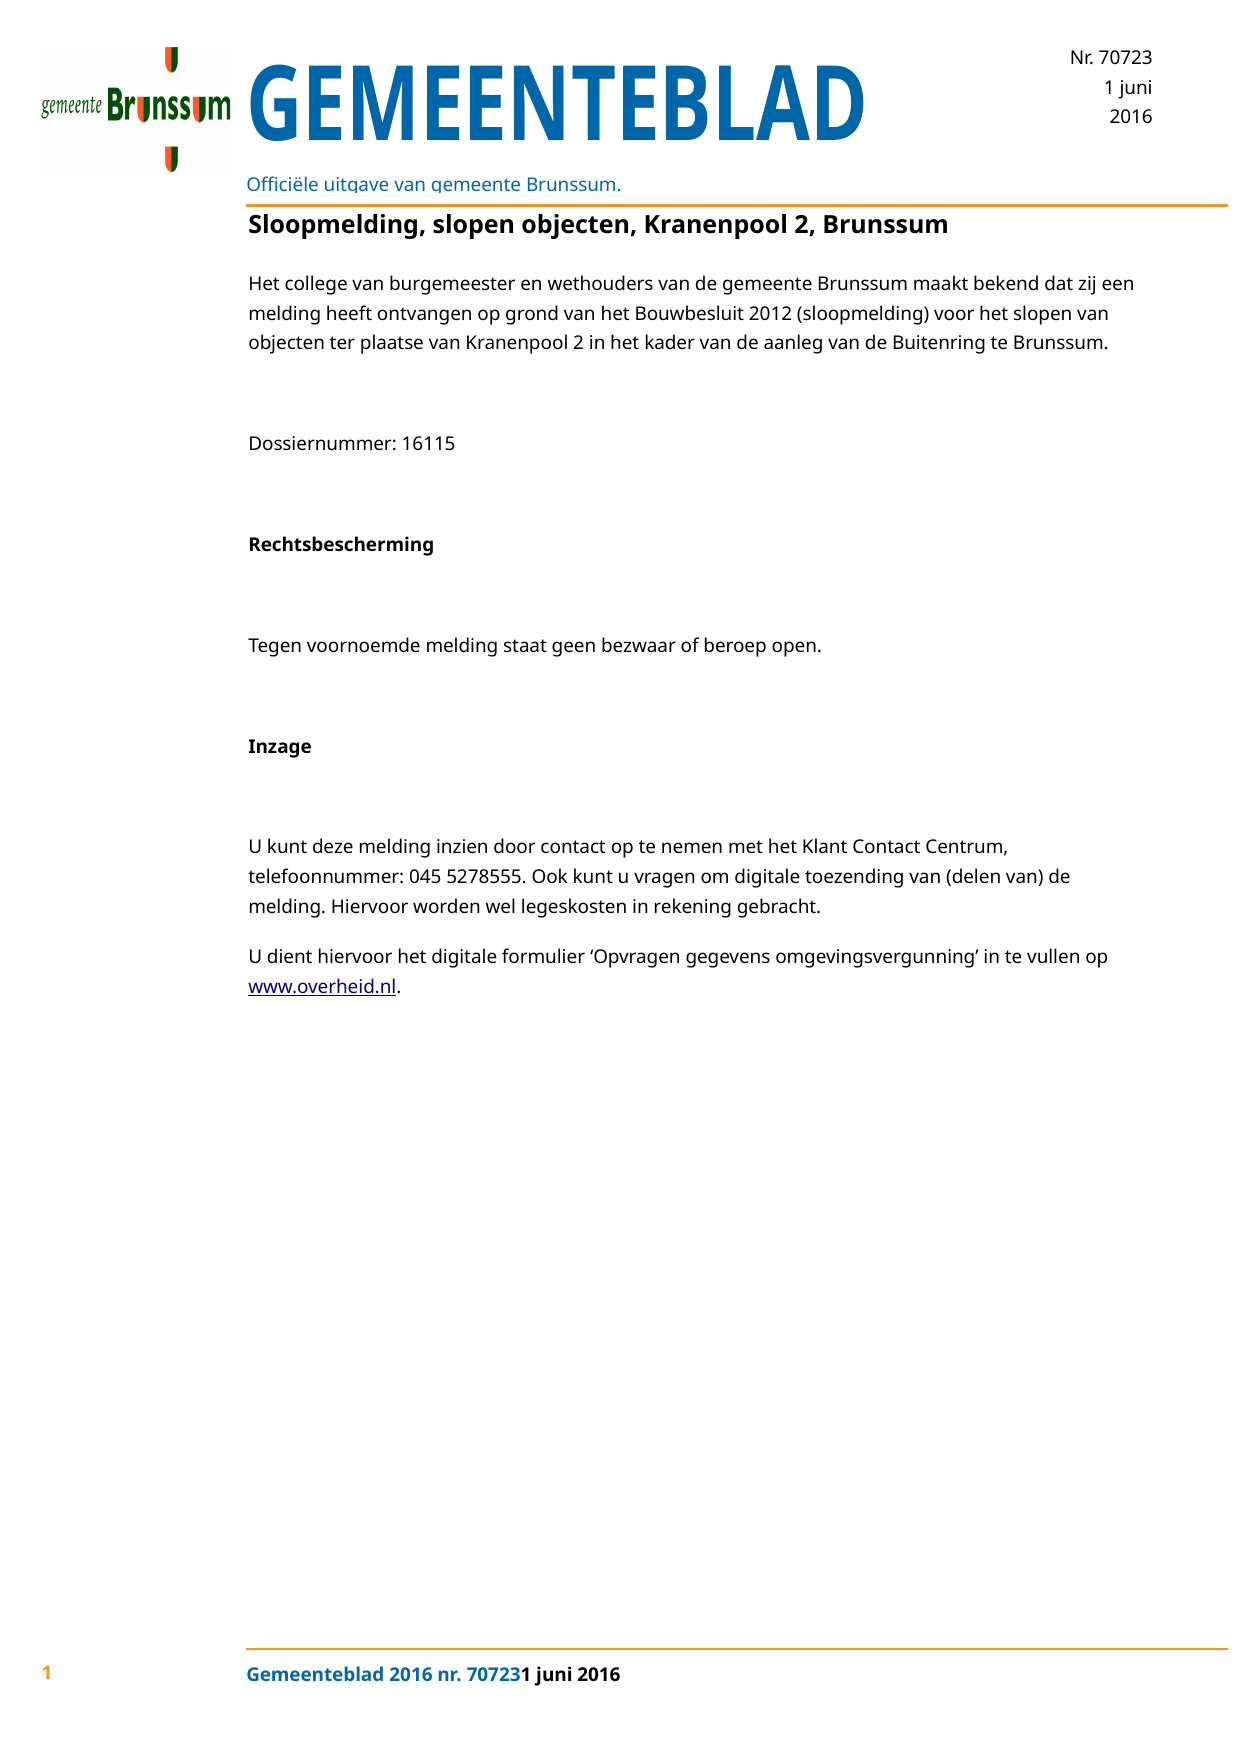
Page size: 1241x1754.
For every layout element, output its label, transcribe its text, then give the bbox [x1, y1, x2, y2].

text Rechtsbescherming [248, 531, 1152, 557]
text Dossiernummer: 16115 [248, 430, 1152, 456]
picture [41, 47, 231, 172]
text U dient hiervoor het digitale formulier ‘Opvragen gegevens omgevingsvergunning’ in te vullen op www.overheid.nl. [248, 943, 1152, 998]
text Het college van burgemeester en wethouders van de gemeente Brunssum maakt bekend dat zij een melding heeft ontvangen op grond van het Bouwbesluit 2012 (sloopmelding) voor het slopen van objecten ter plaatse van Kranenpool 2 in het kader van de aanleg van de Buitenring te Brunssum. [248, 270, 1152, 355]
text Sloopmelding, slopen objecten, Kranenpool 2, Brunssum [248, 207, 1152, 241]
text Tegen voornoemde melding staat geen bezwaar of beroep open. [248, 632, 1152, 658]
text Inzage [248, 733, 1152, 758]
text U kunt deze melding inzien door contact op te nemen met het Klant Contact Centrum, telefoonnummer: 045 5278555. Ook kunt u vragen om digitale toezending van (delen van) de melding. Hiervoor worden wel legeskosten in rekening gebracht. [248, 834, 1152, 918]
